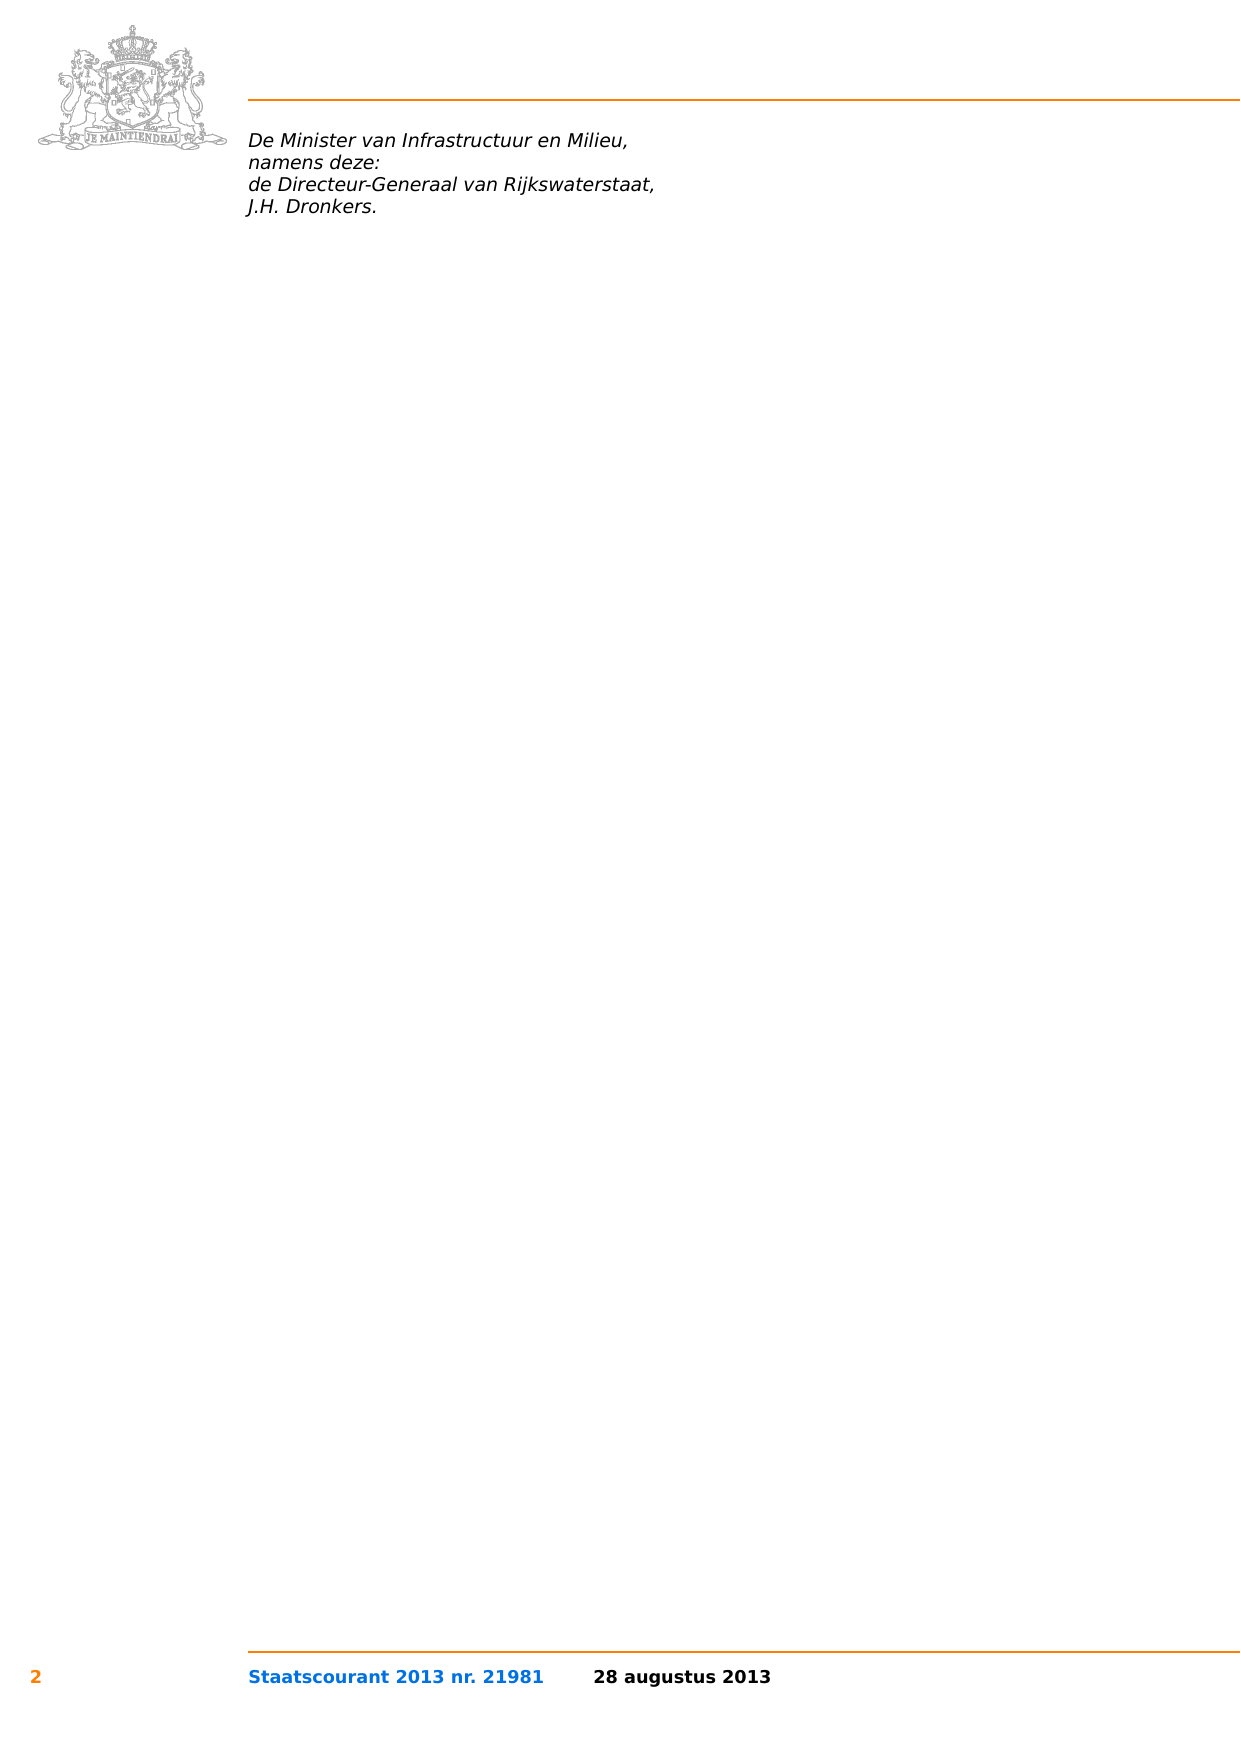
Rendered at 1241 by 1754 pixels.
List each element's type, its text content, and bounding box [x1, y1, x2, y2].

text De Minister van Infrastructuur en Milieu, namens deze: de Directeur-Generaal van Rijkswaterstaat, J.H. Dronkers. [248, 130, 1163, 218]
picture [38, 25, 227, 150]
